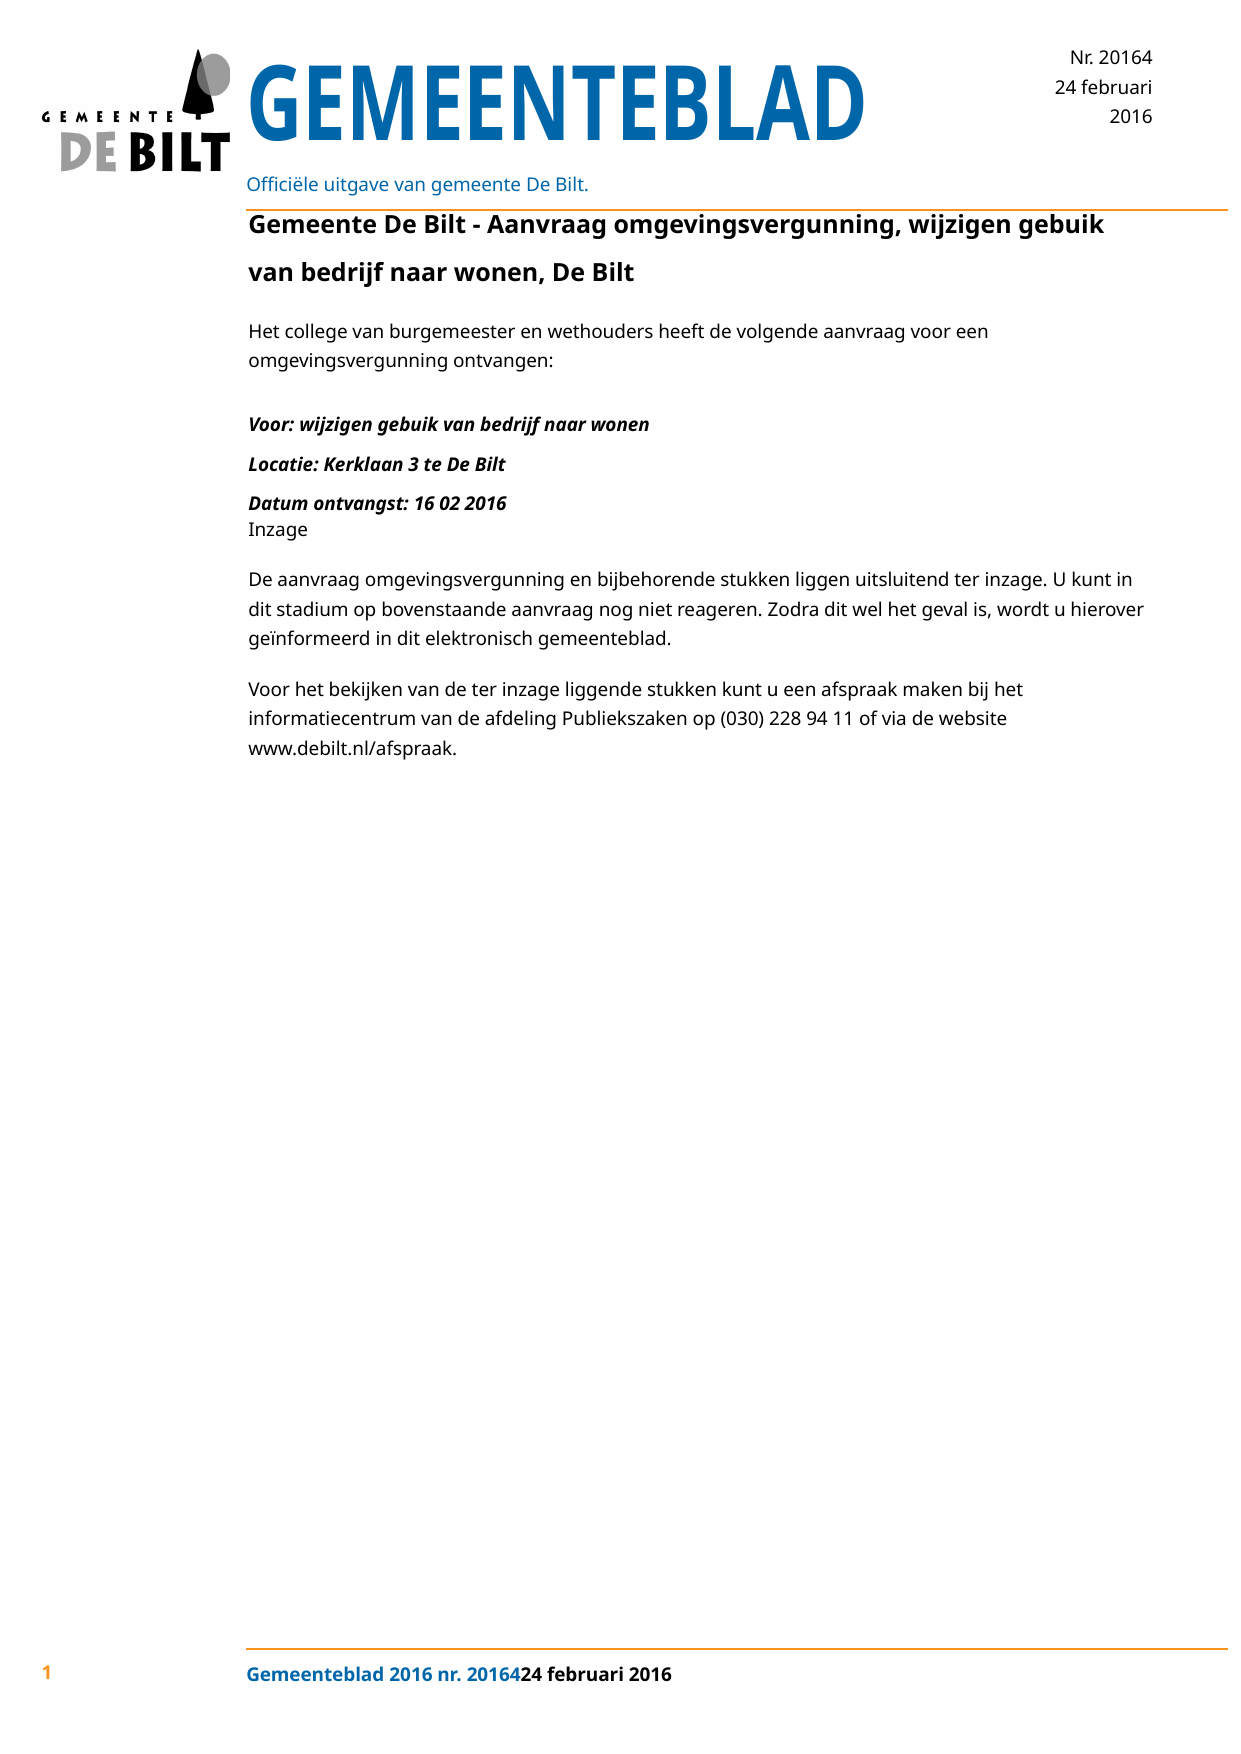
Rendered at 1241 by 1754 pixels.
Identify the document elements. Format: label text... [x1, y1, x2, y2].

text Inzage [248, 516, 1152, 541]
picture [41, 47, 231, 172]
text Datum ontvangst: 16 02 2016 [248, 490, 1152, 516]
text Het college van burgemeester en wethouders heeft de volgende aanvraag voor een omgevingsvergunning ontvangen: [248, 318, 1152, 373]
text Gemeente De Bilt - Aanvraag omgevingsvergunning, wijzigen gebuik van bedrijf naar wonen, De Bilt [248, 211, 1152, 288]
text De aanvraag omgevingsvergunning en bijbehorende stukken liggen uitsluitend ter inzage. U kunt in dit stadium op bovenstaande aanvraag nog niet reageren. Zodra dit wel het geval is, wordt u hierover geïnformeerd in dit elektronisch gemeenteblad. [248, 566, 1152, 651]
text Locatie: Kerklaan 3 te De Bilt [248, 451, 1152, 476]
text Voor het bekijken van de ter inzage liggende stukken kunt u een afspraak maken bij het informatiecentrum van de afdeling Publiekszaken op (030) 228 94 11 of via de website www.debilt.nl/afspraak. [248, 676, 1152, 761]
text Voor: wijzigen gebuik van bedrijf naar wonen [248, 411, 1152, 437]
